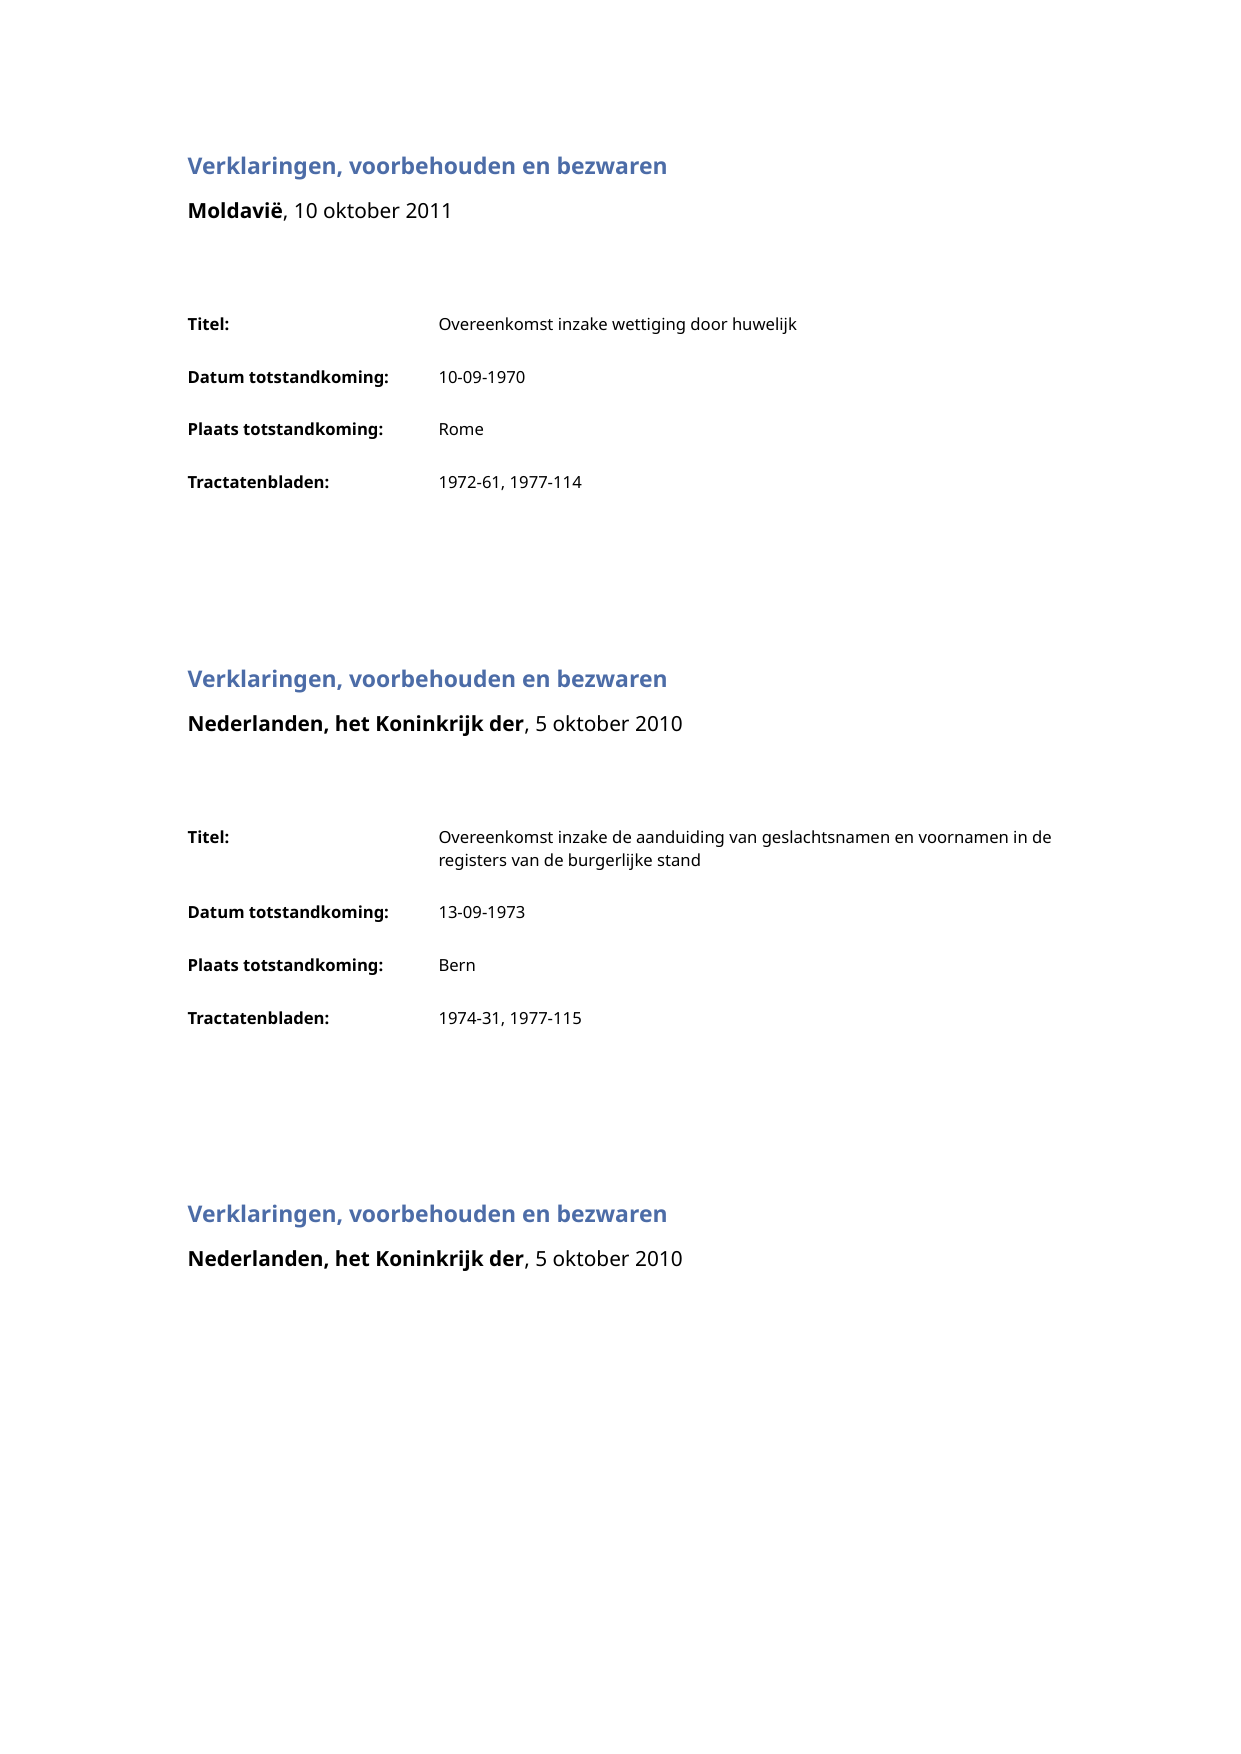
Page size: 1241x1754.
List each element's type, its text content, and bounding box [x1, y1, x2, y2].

subtitle Verklaringen, voorbehouden en bezwaren [187, 150, 1053, 181]
table_cell Bern [438, 954, 1053, 1006]
table_cell Datum totstandkoming: [188, 365, 438, 418]
table_cell 10-09-1970 [438, 365, 1053, 418]
table_cell 13-09-1973 [438, 901, 1053, 953]
text Nederlanden, het Koninkrijk der, 5 oktober 2010 [187, 1244, 1053, 1273]
table_header Titel: [188, 825, 438, 901]
table_cell [188, 1059, 1053, 1117]
table_cell Tractatenbladen: [188, 471, 438, 523]
table_cell 1972-61, 1977-114 [438, 471, 1053, 523]
subtitle Verklaringen, voorbehouden en bezwaren [187, 1198, 1053, 1229]
text Nederlanden, het Koninkrijk der, 5 oktober 2010 [187, 709, 1053, 737]
table_cell Rome [438, 418, 1053, 471]
table_header Titel: [188, 313, 438, 365]
table_cell Plaats totstandkoming: [188, 954, 438, 1006]
subtitle Verklaringen, voorbehouden en bezwaren [187, 663, 1053, 694]
table_cell Datum totstandkoming: [188, 901, 438, 953]
table_cell Tractatenbladen: [188, 1006, 438, 1059]
table_cell Plaats totstandkoming: [188, 418, 438, 471]
table_header Overeenkomst inzake wettiging door huwelijk [438, 313, 1053, 365]
table_cell 1974-31, 1977-115 [438, 1006, 1053, 1059]
text Moldavië, 10 oktober 2011 [187, 196, 1053, 225]
table_header Overeenkomst inzake de aanduiding van geslachtsnamen en voornamen in de registers van de burgerlijke stand [438, 825, 1053, 901]
table_cell [188, 524, 1053, 582]
